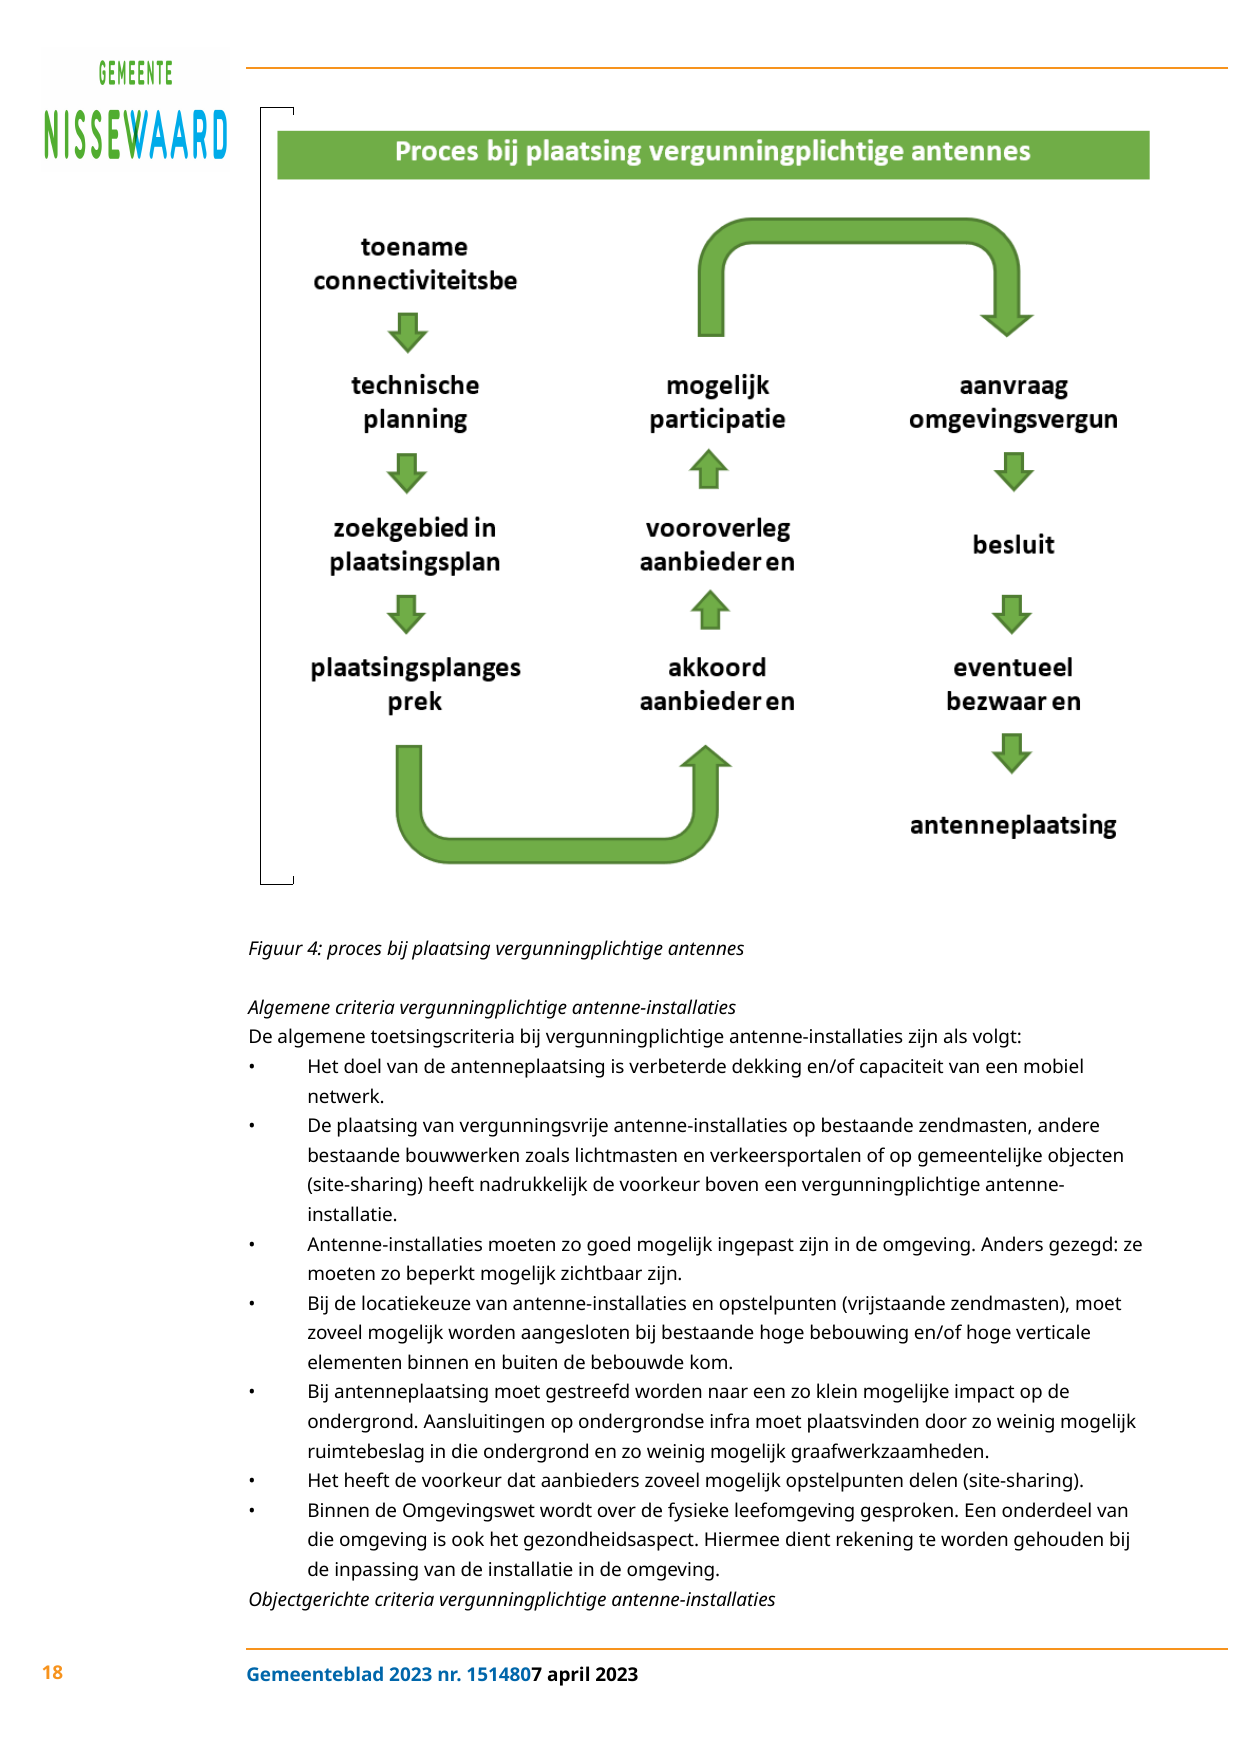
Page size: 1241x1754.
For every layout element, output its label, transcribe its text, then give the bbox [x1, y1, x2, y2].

text De algemene toetsingscriteria bij vergunningplichtige antenne-installaties zijn als volgt: [248, 1024, 1152, 1049]
text Figuur 4: proces bij plaatsing vergunningplichtige antennes [248, 935, 1152, 961]
picture [41, 47, 231, 172]
list De plaatsing van vergunningsvrije antenne-installaties op bestaande zendmasten, andere bestaande bouwwerken zoals lichtmasten en verkeersportalen of op gemeentelijke objecten (site-sharing) heeft nadrukkelijk de voorkeur boven een vergunningplichtige antenne-installatie. [248, 1112, 1152, 1227]
text Algemene criteria vergunningplichtige antenne-installaties [248, 994, 1152, 1020]
list Binnen de Omgevingswet wordt over de fysieke leefomgeving gesproken. Een onderdeel van die omgeving is ook het gezondheidsaspect. Hiermee dient rekening te worden gehouden bij de inpassing van de installatie in de omgeving. [248, 1497, 1152, 1582]
list Het doel van de antenneplaatsing is verbeterde dekking en/of capaciteit van een mobiel netwerk. [248, 1053, 1152, 1109]
list Bij antenneplaatsing moet gestreefd worden naar een zo klein mogelijke impact op de ondergrond. Aansluitingen op ondergrondse infra moet plaatsvinden door zo weinig mogelijk ruimtebeslag in die ondergrond en zo weinig mogelijk graafwerkzaamheden. [248, 1379, 1152, 1464]
picture [268, 115, 1155, 876]
list Het heeft de voorkeur dat aanbieders zoveel mogelijk opstelpunten delen (site-sharing). [248, 1467, 1152, 1493]
list Bij de locatiekeuze van antenne-installaties en opstelpunten (vrijstaande zendmasten), moet zoveel mogelijk worden aangesloten bij bestaande hoge bebouwing en/of hoge verticale elementen binnen en buiten de bebouwde kom. [248, 1290, 1152, 1375]
list Antenne-installaties moeten zo goed mogelijk ingepast zijn in de omgeving. Anders gezegd: ze moeten zo beperkt mogelijk zichtbaar zijn. [248, 1231, 1152, 1286]
text Objectgerichte criteria vergunningplichtige antenne-installaties [248, 1586, 1152, 1612]
